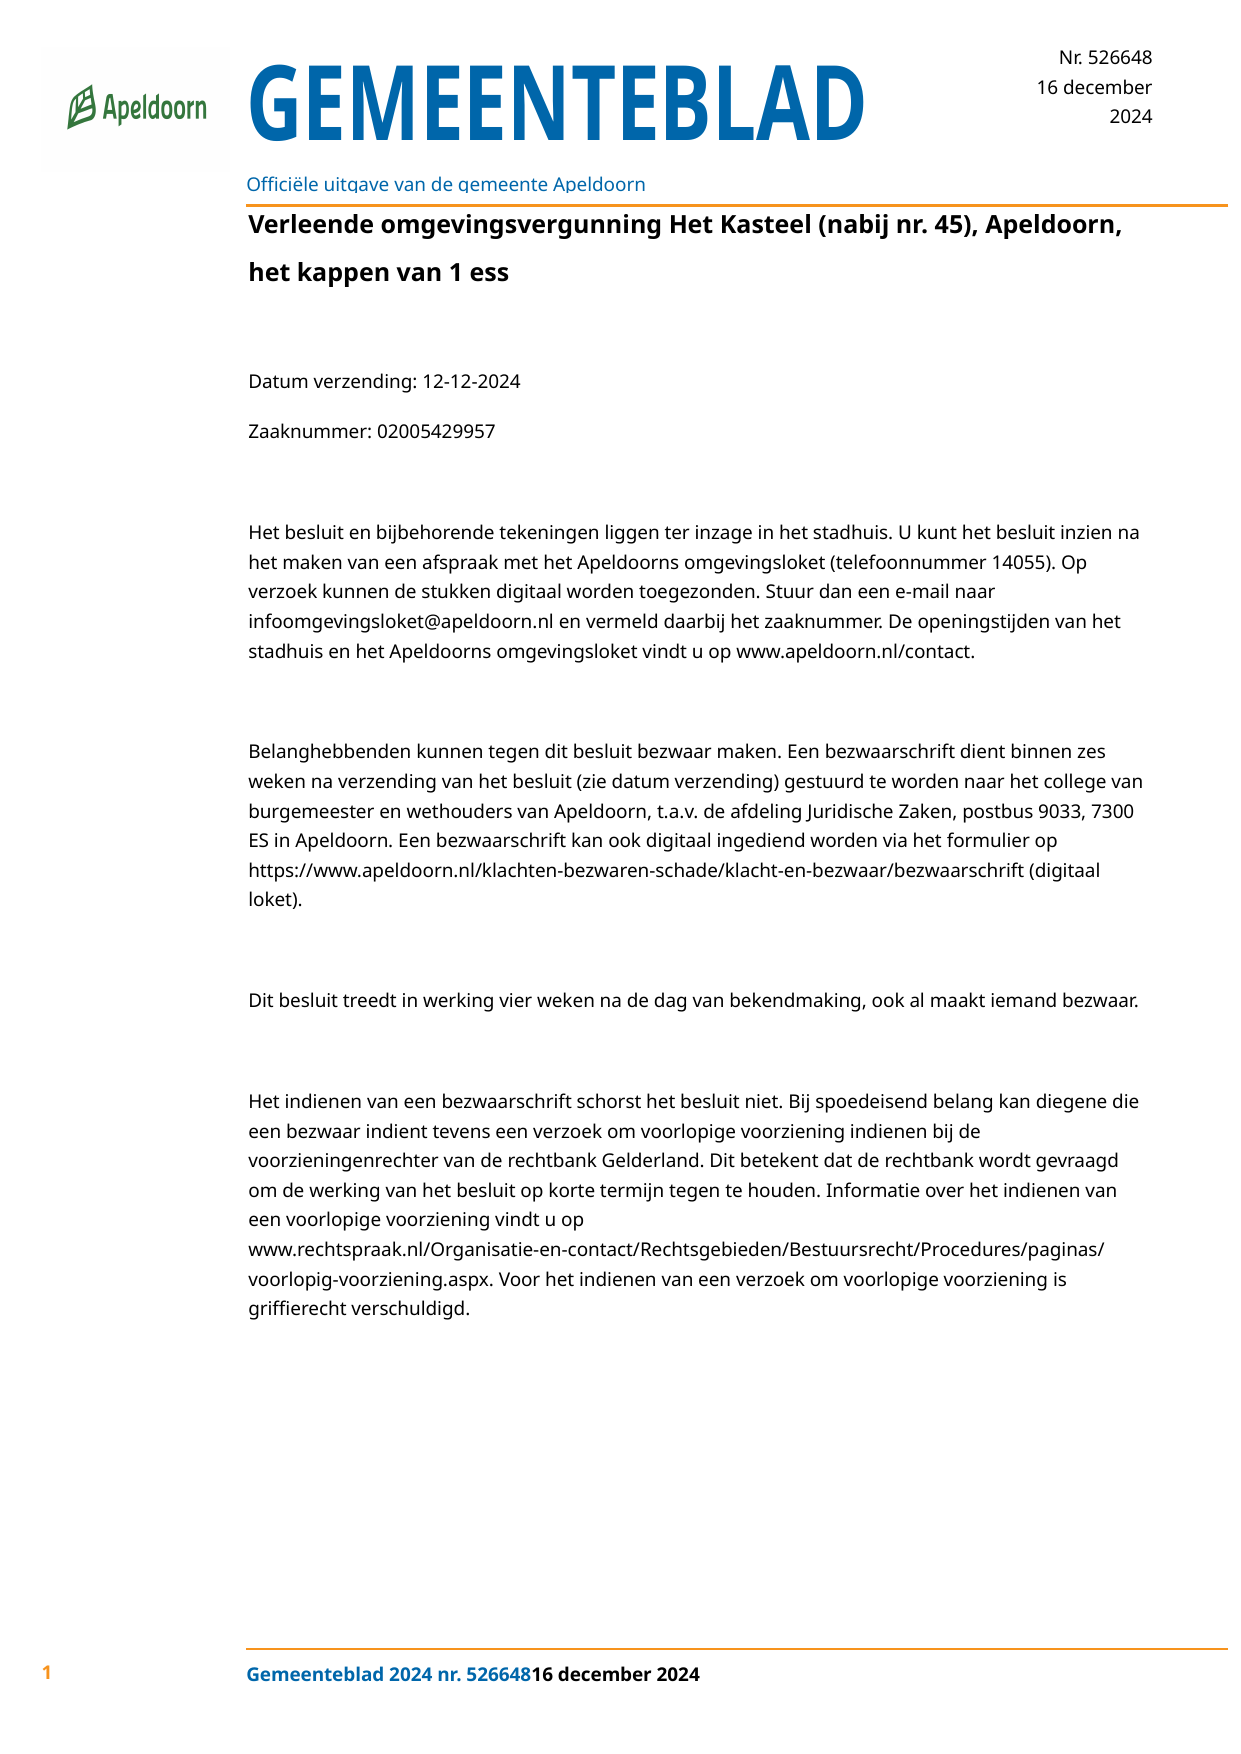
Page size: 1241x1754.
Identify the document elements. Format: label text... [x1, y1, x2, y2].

text Het besluit en bijbehorende tekeningen liggen ter inzage in het stadhuis. U kunt het besluit inzien na het maken van een afspraak met het Apeldoorns omgevingsloket (telefoonnummer 14055). Op verzoek kunnen de stukken digitaal worden toegezonden. Stuur dan een e-mail naar infoomgevingsloket@apeldoorn.nl en vermeld daarbij het zaaknummer. De openingstijden van het stadhuis en het Apeldoorns omgevingsloket vindt u op www.apeldoorn.nl/contact. [248, 519, 1152, 664]
text Het indienen van een bezwaarschrift schorst het besluit niet. Bij spoedeisend belang kan diegene die een bezwaar indient tevens een verzoek om voorlopige voorziening indienen bij de voorzieningenrechter van de rechtbank Gelderland. Dit betekent dat de rechtbank wordt gevraagd om de werking van het besluit op korte termijn tegen te houden. Informatie over het indienen van een voorlopige voorziening vindt u op www.rechtspraak.nl/Organisatie-en-contact/Rechtsgebieden/Bestuursrecht/Procedures/paginas/voorlopig-voorziening.aspx. Voor het indienen van een verzoek om voorlopige voorziening is griffierecht verschuldigd. [248, 1088, 1152, 1321]
text Belanghebbenden kunnen tegen dit besluit bezwaar maken. Een bezwaarschrift dient binnen zes weken na verzending van het besluit (zie datum verzending) gestuurd te worden naar het college van burgemeester en wethouders van Apeldoorn, t.a.v. de afdeling Juridische Zaken, postbus 9033, 7300 ES in Apeldoorn. Een bezwaarschrift kan ook digitaal ingediend worden via het formulier op https://www.apeldoorn.nl/klachten-bezwaren-schade/klacht-en-bezwaar/bezwaarschrift (digitaal loket). [248, 739, 1152, 912]
text Zaaknummer: 02005429957 [248, 419, 1152, 444]
picture [41, 47, 231, 172]
text Dit besluit treedt in werking vier weken na de dag van bekendmaking, ook al maakt iemand bezwaar. [248, 987, 1152, 1013]
text Verleende omgevingsvergunning Het Kasteel (nabij nr. 45), Apeldoorn, het kappen van 1 ess [248, 207, 1152, 288]
text Datum verzending: 12-12-2024 [248, 368, 1152, 394]
